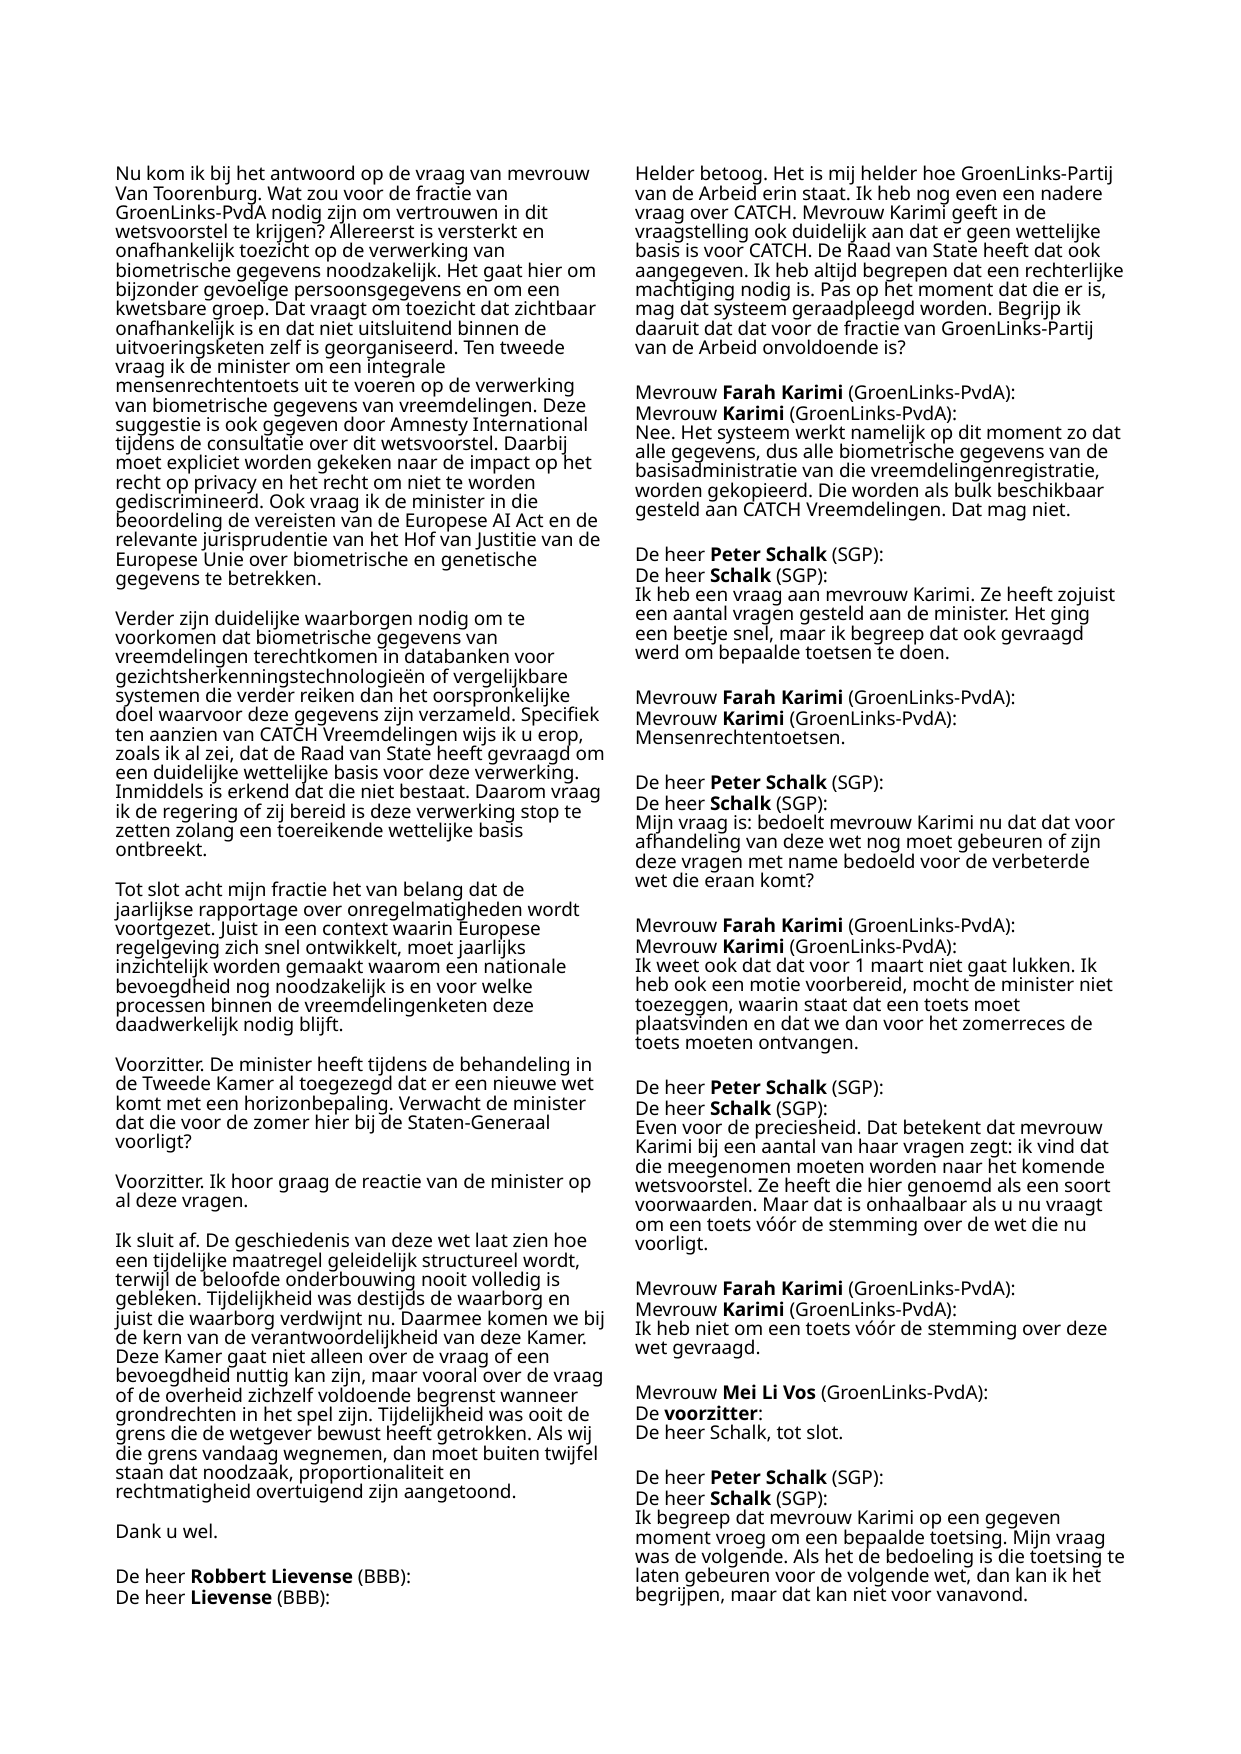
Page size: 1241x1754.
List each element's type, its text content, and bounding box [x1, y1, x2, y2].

text De heer Peter Schalk (SGP): [635, 1074, 1125, 1100]
text Mevrouw Karimi (GroenLinks-PvdA): [635, 710, 1125, 729]
text Voorzitter. Ik hoor graag de reactie van de minister op al deze vragen. [115, 1173, 605, 1212]
text Mevrouw Farah Karimi (GroenLinks-PvdA): [635, 1275, 1125, 1301]
text Mevrouw Farah Karimi (GroenLinks-PvdA): [635, 912, 1125, 938]
text De heer Peter Schalk (SGP): [635, 541, 1125, 567]
text Verder zijn duidelijke waarborgen nodig om te voorkomen dat biometrische gegevens van vreemdelingen terechtkomen in databanken voor gezichtsherkenningstechnologieën of vergelijkbare systemen die verder reiken dan het oorspronkelijke doel waarvoor deze gegevens zijn verzameld. Specifiek ten aanzien van CATCH Vreemdelingen wijs ik u erop, zoals ik al zei, dat de Raad van State heeft gevraagd om een duidelijke wettelijke basis voor deze verwerking. Inmiddels is erkend dat die niet bestaat. Daarom vraag ik de regering of zij bereid is deze verwerking stop te zetten zolang een toereikende wettelijke basis ontbreekt. [115, 610, 605, 861]
text Ik begreep dat mevrouw Karimi op een gegeven moment vroeg om een bepaalde toetsing. Mijn vraag was de volgende. Als het de bedoeling is die toetsing te laten gebeuren voor de volgende wet, dan kan ik het begrijpen, maar dat kan niet voor vanavond. [635, 1509, 1125, 1606]
text De heer Peter Schalk (SGP): [635, 1464, 1125, 1490]
text Ik sluit af. De geschiedenis van deze wet laat zien hoe een tijdelijke maatregel geleidelijk structureel wordt, terwijl de beloofde onderbouwing nooit volledig is gebleken. Tijdelijkheid was destijds de waarborg en juist die waarborg verdwijnt nu. Daarmee komen we bij de kern van de verantwoordelijkheid van deze Kamer. Deze Kamer gaat niet alleen over de vraag of een bevoegdheid nuttig kan zijn, maar vooral over de vraag of de overheid zichzelf voldoende begrenst wanneer grondrechten in het spel zijn. Tijdelijkheid was ooit de grens die de wetgever bewust heeft getrokken. Als wij die grens vandaag wegnemen, dan moet buiten twijfel staan dat noodzaak, proportionaliteit en rechtmatigheid overtuigend zijn aangetoond. [115, 1232, 605, 1502]
text Mevrouw Karimi (GroenLinks-PvdA): [635, 1301, 1125, 1320]
text Mevrouw Farah Karimi (GroenLinks-PvdA): [635, 684, 1125, 710]
text Nu kom ik bij het antwoord op de vraag van mevrouw Van Toorenburg. Wat zou voor de fractie van GroenLinks-PvdA nodig zijn om vertrouwen in dit wetsvoorstel te krijgen? Allereerst is versterkt en onafhankelijk toezicht op de verwerking van biometrische gegevens noodzakelijk. Het gaat hier om bijzonder gevoelige persoonsgegevens en om een kwetsbare groep. Dat vraagt om toezicht dat zichtbaar onafhankelijk is en dat niet uitsluitend binnen de uitvoeringsketen zelf is georganiseerd. Ten tweede vraag ik de minister om een integrale mensenrechtentoets uit te voeren op de verwerking van biometrische gegevens van vreemdelingen. Deze suggestie is ook gegeven door Amnesty International tijdens de consultatie over dit wetsvoorstel. Daarbij moet expliciet worden gekeken naar de impact op het recht op privacy en het recht om niet te worden gediscrimineerd. Ook vraag ik de minister in die beoordeling de vereisten van de Europese AI Act en de relevante jurisprudentie van het Hof van Justitie van de Europese Unie over biometrische en genetische gegevens te betrekken. [115, 165, 605, 589]
text Tot slot acht mijn fractie het van belang dat de jaarlijkse rapportage over onregelmatigheden wordt voortgezet. Juist in een context waarin Europese regelgeving zich snel ontwikkelt, moet jaarlijks inzichtelijk worden gemaakt waarom een nationale bevoegdheid nog noodzakelijk is en voor welke processen binnen de vreemdelingenketen deze daadwerkelijk nodig blijft. [115, 881, 605, 1035]
text Ik weet ook dat dat voor 1 maart niet gaat lukken. Ik heb ook een motie voorbereid, mocht de minister niet toezeggen, waarin staat dat een toets moet plaatsvinden en dat we dan voor het zomerreces de toets moeten ontvangen. [635, 957, 1125, 1053]
text Helder betoog. Het is mij helder hoe GroenLinks-Partij van de Arbeid erin staat. Ik heb nog even een nadere vraag over CATCH. Mevrouw Karimi geeft in de vraagstelling ook duidelijk aan dat er geen wettelijke basis is voor CATCH. De Raad van State heeft dat ook aangegeven. Ik heb altijd begrepen dat een rechterlijke machtiging nodig is. Pas op het moment dat die er is, mag dat systeem geraadpleegd worden. Begrijp ik daaruit dat dat voor de fractie van GroenLinks-Partij van de Arbeid onvoldoende is? [635, 165, 1125, 358]
text De heer Lievense (BBB): [115, 1589, 605, 1608]
text Mijn vraag is: bedoelt mevrouw Karimi nu dat dat voor afhandeling van deze wet nog moet gebeuren of zijn deze vragen met name bedoeld voor de verbeterde wet die eraan komt? [635, 814, 1125, 891]
text De heer Schalk (SGP): [635, 1100, 1125, 1119]
text De heer Schalk, tot slot. [635, 1424, 1125, 1443]
text Mevrouw Karimi (GroenLinks-PvdA): [635, 404, 1125, 424]
text Voorzitter. De minister heeft tijdens de behandeling in de Tweede Kamer al toegezegd dat er een nieuwe wet komt met een horizonbepaling. Verwacht de minister dat die voor de zomer hier bij de Staten-Generaal voorligt? [115, 1056, 605, 1152]
text Mevrouw Mei Li Vos (GroenLinks-PvdA): [635, 1379, 1125, 1405]
text Ik heb niet om een toets vóór de stemming over deze wet gevraagd. [635, 1320, 1125, 1358]
text De heer Schalk (SGP): [635, 567, 1125, 586]
text De heer Schalk (SGP): [635, 1490, 1125, 1509]
text Even voor de preciesheid. Dat betekent dat mevrouw Karimi bij een aantal van haar vragen zegt: ik vind dat die meegenomen moeten worden naar het komende wetsvoorstel. Ze heeft die hier genoemd als een soort voorwaarden. Maar dat is onhaalbaar als u nu vraagt om een toets vóór de stemming over de wet die nu voorligt. [635, 1119, 1125, 1254]
text Ik heb een vraag aan mevrouw Karimi. Ze heeft zojuist een aantal vragen gesteld aan de minister. Het ging een beetje snel, maar ik begreep dat ook gevraagd werd om bepaalde toetsen te doen. [635, 586, 1125, 663]
text Mevrouw Farah Karimi (GroenLinks-PvdA): [635, 379, 1125, 404]
text Dank u wel. [115, 1523, 605, 1542]
text Nee. Het systeem werkt namelijk op dit moment zo dat alle gegevens, dus alle biometrische gegevens van de basisadministratie van die vreemdelingenregistratie, worden gekopieerd. Die worden als bulk beschikbaar gesteld aan CATCH Vreemdelingen. Dat mag niet. [635, 424, 1125, 520]
text De heer Peter Schalk (SGP): [635, 769, 1125, 795]
text Mevrouw Karimi (GroenLinks-PvdA): [635, 938, 1125, 957]
text De voorzitter: [635, 1405, 1125, 1424]
text Mensenrechtentoetsen. [635, 729, 1125, 748]
text De heer Schalk (SGP): [635, 795, 1125, 814]
text De heer Robbert Lievense (BBB): [115, 1563, 605, 1589]
